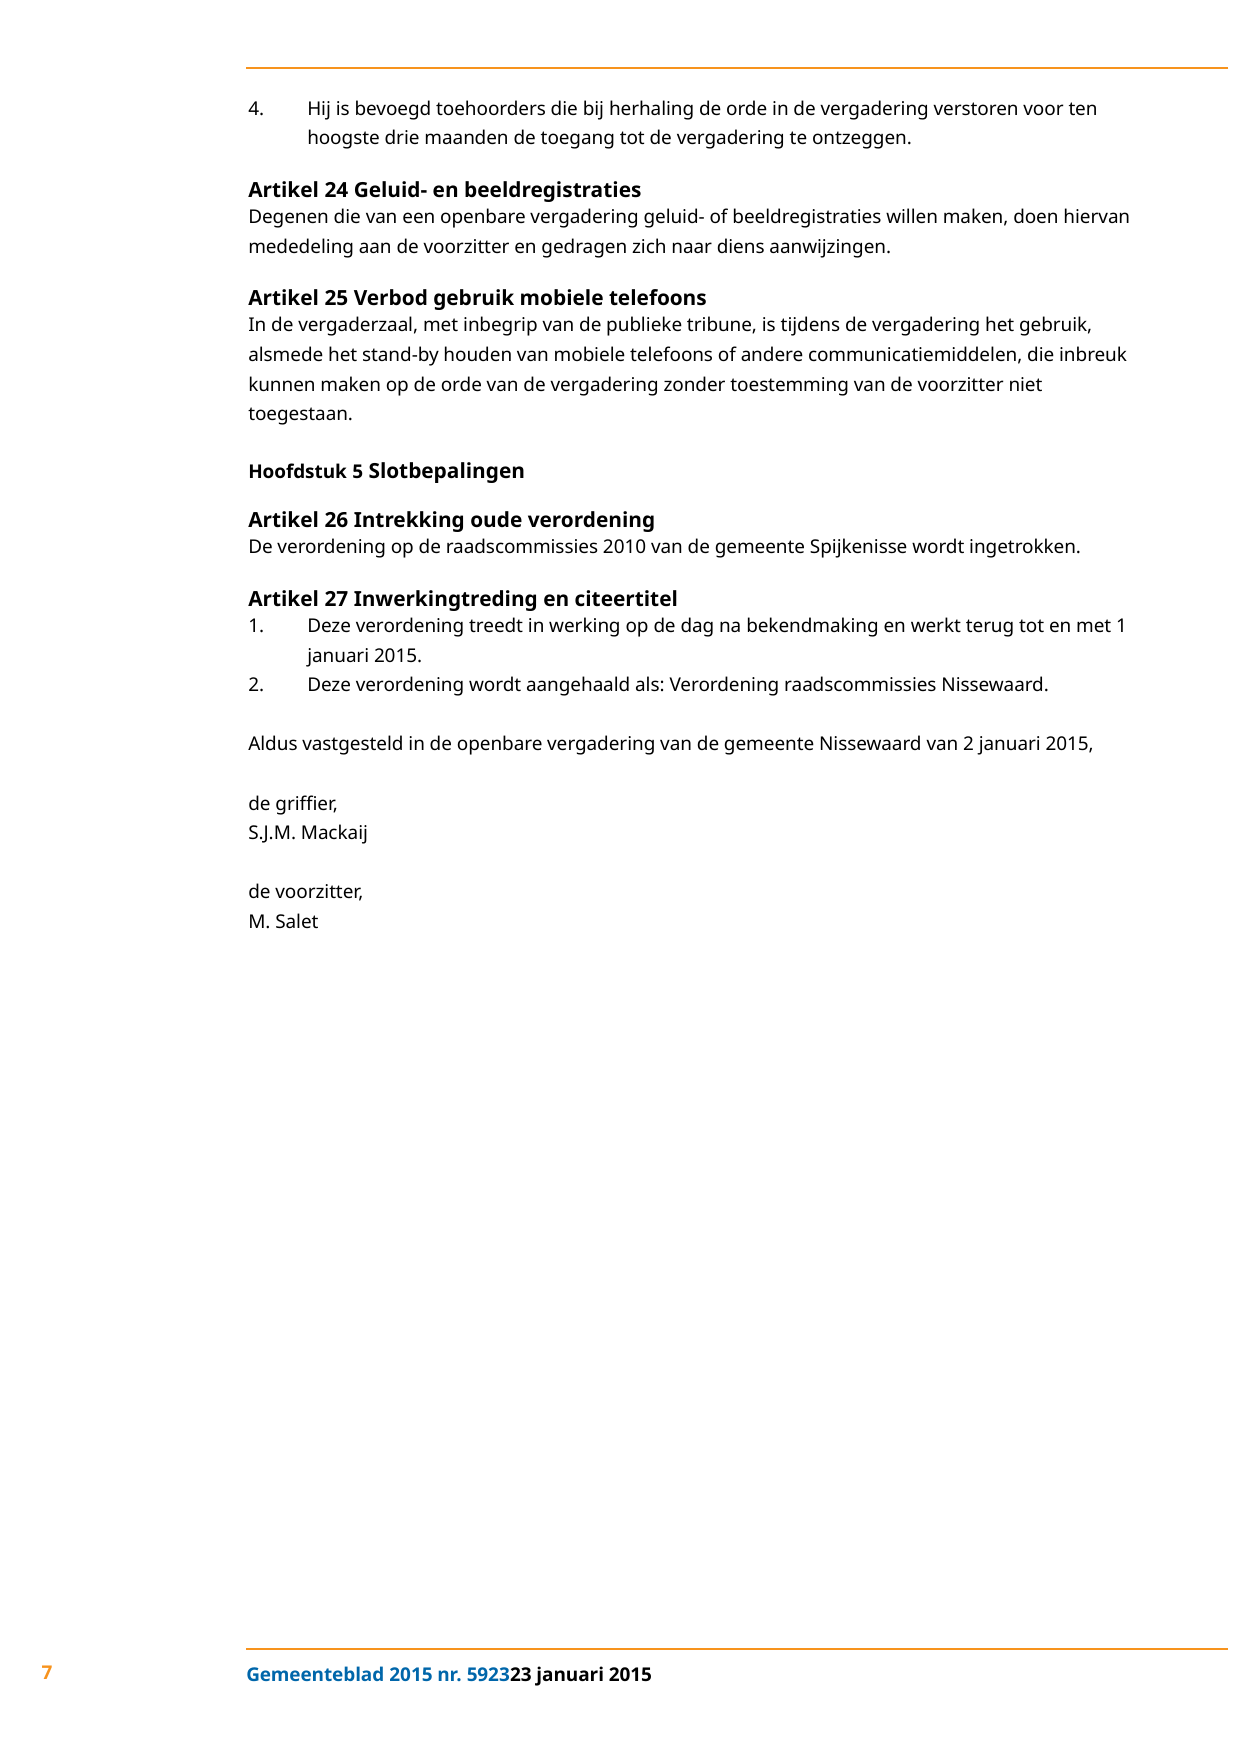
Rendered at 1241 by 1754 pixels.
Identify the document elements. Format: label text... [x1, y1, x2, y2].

text Aldus vastgesteld in de openbare vergadering van de gemeente Nissewaard van 2 januari 2015, [248, 731, 1152, 756]
list Deze verordening treedt in werking op de dag na bekendmaking en werkt terug tot en met 1 januari 2015. [248, 612, 1152, 668]
text Artikel 24 Geluid- en beeldregistraties [248, 175, 1152, 203]
text De verordening op de raadscommissies 2010 van de gemeente Spijkenisse wordt ingetrokken. [248, 533, 1152, 559]
text de voorzitter, [248, 878, 1152, 904]
text Artikel 26 Intrekking oude verordening [248, 505, 1152, 533]
text Artikel 25 Verbod gebruik mobiele telefoons [248, 283, 1152, 312]
text M. Salet [248, 908, 1152, 934]
text Artikel 27 Inwerkingtreding en citeertitel [248, 584, 1152, 612]
list Deze verordening wordt aangehaald als: Verordening raadscommissies Nissewaard. [248, 671, 1152, 697]
text In de vergaderzaal, met inbegrip van de publieke tribune, is tijdens de vergadering het gebruik, alsmede het stand-by houden van mobiele telefoons of andere communicatiemiddelen, die inbreuk kunnen maken op de orde van de vergadering zonder toestemming van de voorzitter niet toegestaan. [248, 312, 1152, 426]
list Hij is bevoegd toehoorders die bij herhaling de orde in de vergadering verstoren voor ten hoogste drie maanden de toegang tot de vergadering te ontzeggen. [248, 95, 1152, 150]
text S.J.M. Mackaij [248, 819, 1152, 845]
text de griffier, [248, 790, 1152, 816]
picture [41, 47, 231, 172]
text Hoofdstuk 5 Slotbepalingen [248, 456, 1152, 484]
text Degenen die van een openbare vergadering geluid- of beeldregistraties willen maken, doen hiervan mededeling aan de voorzitter en gedragen zich naar diens aanwijzingen. [248, 203, 1152, 258]
